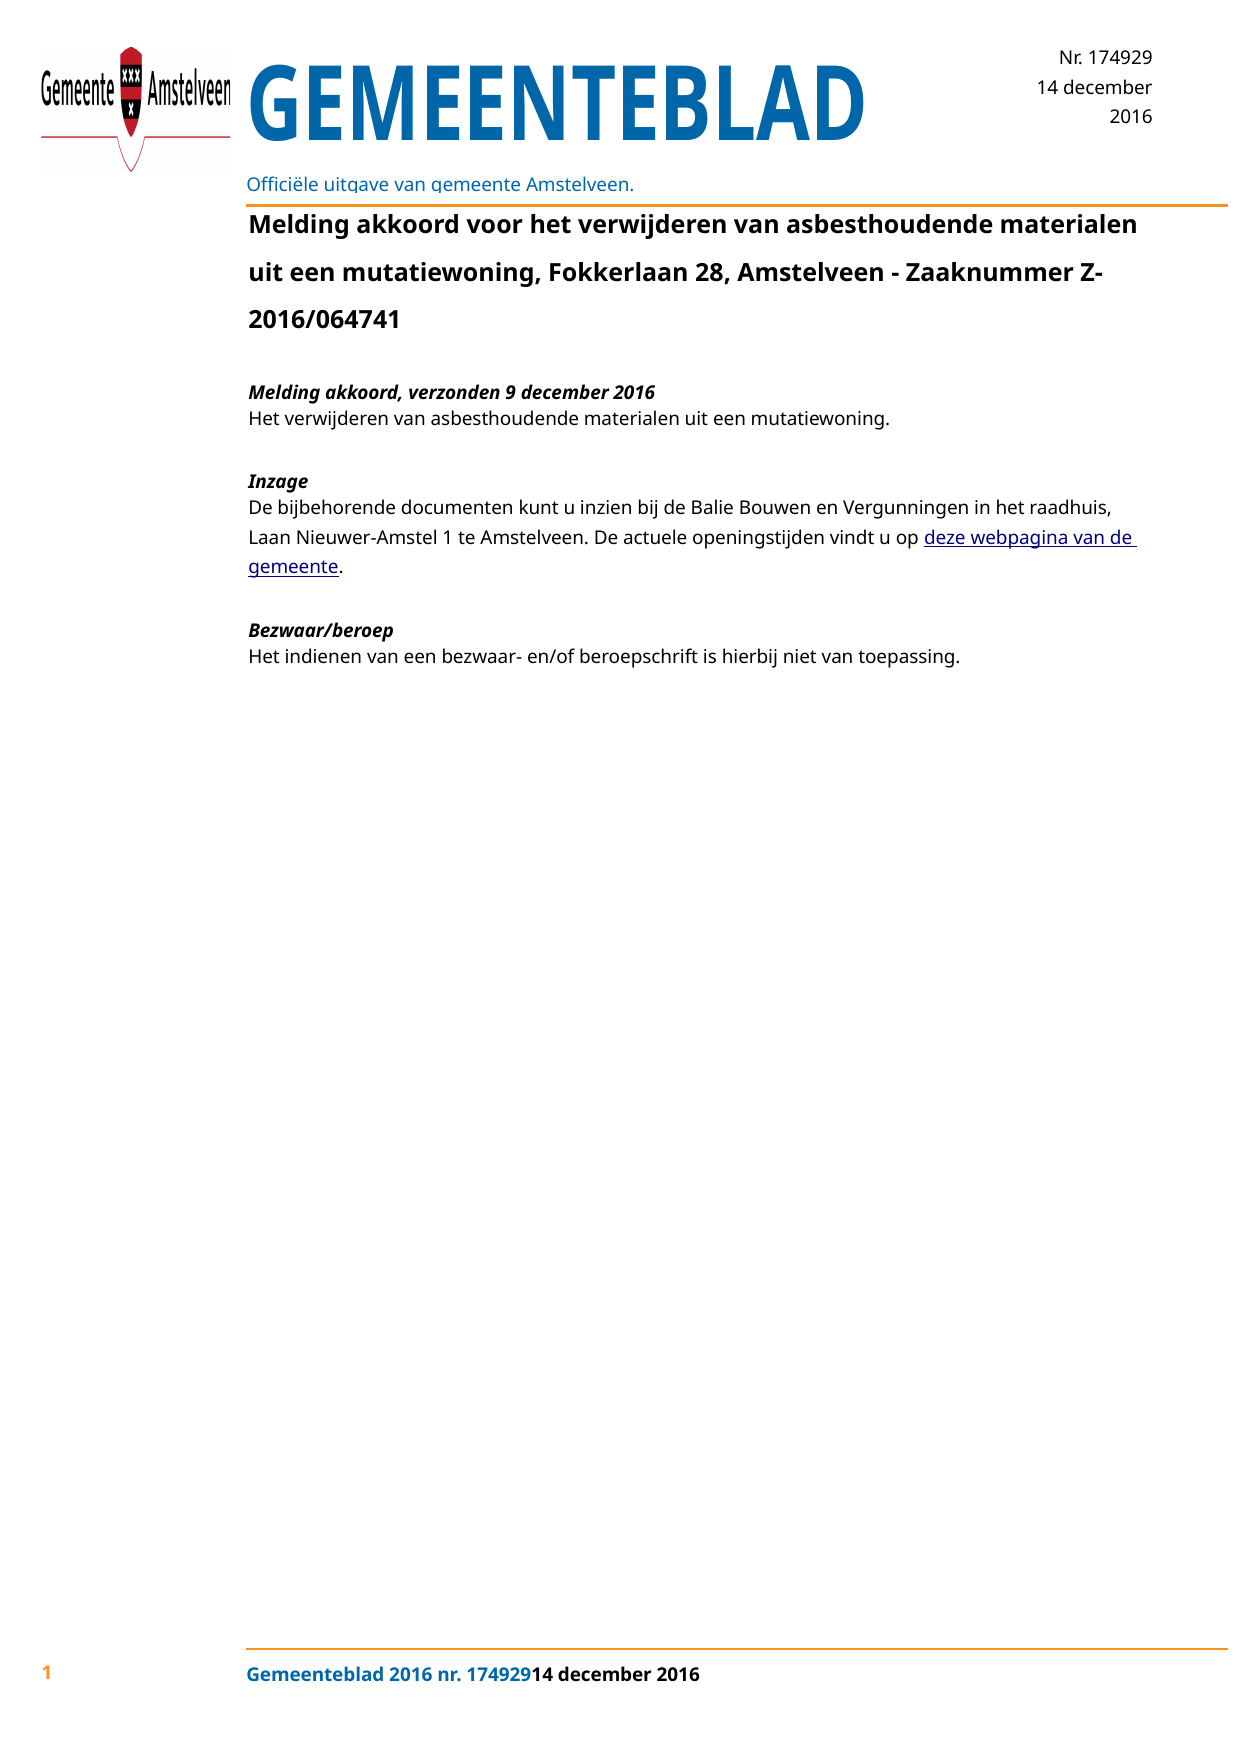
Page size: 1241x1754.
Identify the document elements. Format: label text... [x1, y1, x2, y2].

text Inzage [248, 469, 1152, 494]
text Het verwijderen van asbesthoudende materialen uit een mutatiewoning. [248, 405, 1152, 431]
text Melding akkoord voor het verwijderen van asbesthoudende materialen uit een mutatiewoning, Fokkerlaan 28, Amstelveen - Zaaknummer Z-2016/064741 [248, 207, 1152, 336]
text Het indienen van een bezwaar- en/of beroepschrift is hierbij niet van toepassing. [248, 643, 1152, 669]
picture [41, 47, 231, 172]
text Melding akkoord, verzonden 9 december 2016 [248, 379, 1152, 405]
text Bezwaar/beroep [248, 618, 1152, 643]
text De bijbehorende documenten kunt u inzien bij de Balie Bouwen en Vergunningen in het raadhuis, Laan Nieuwer-Amstel 1 te Amstelveen. De actuele openingstijden vindt u op deze webpagina van de gemeente. [248, 494, 1152, 579]
